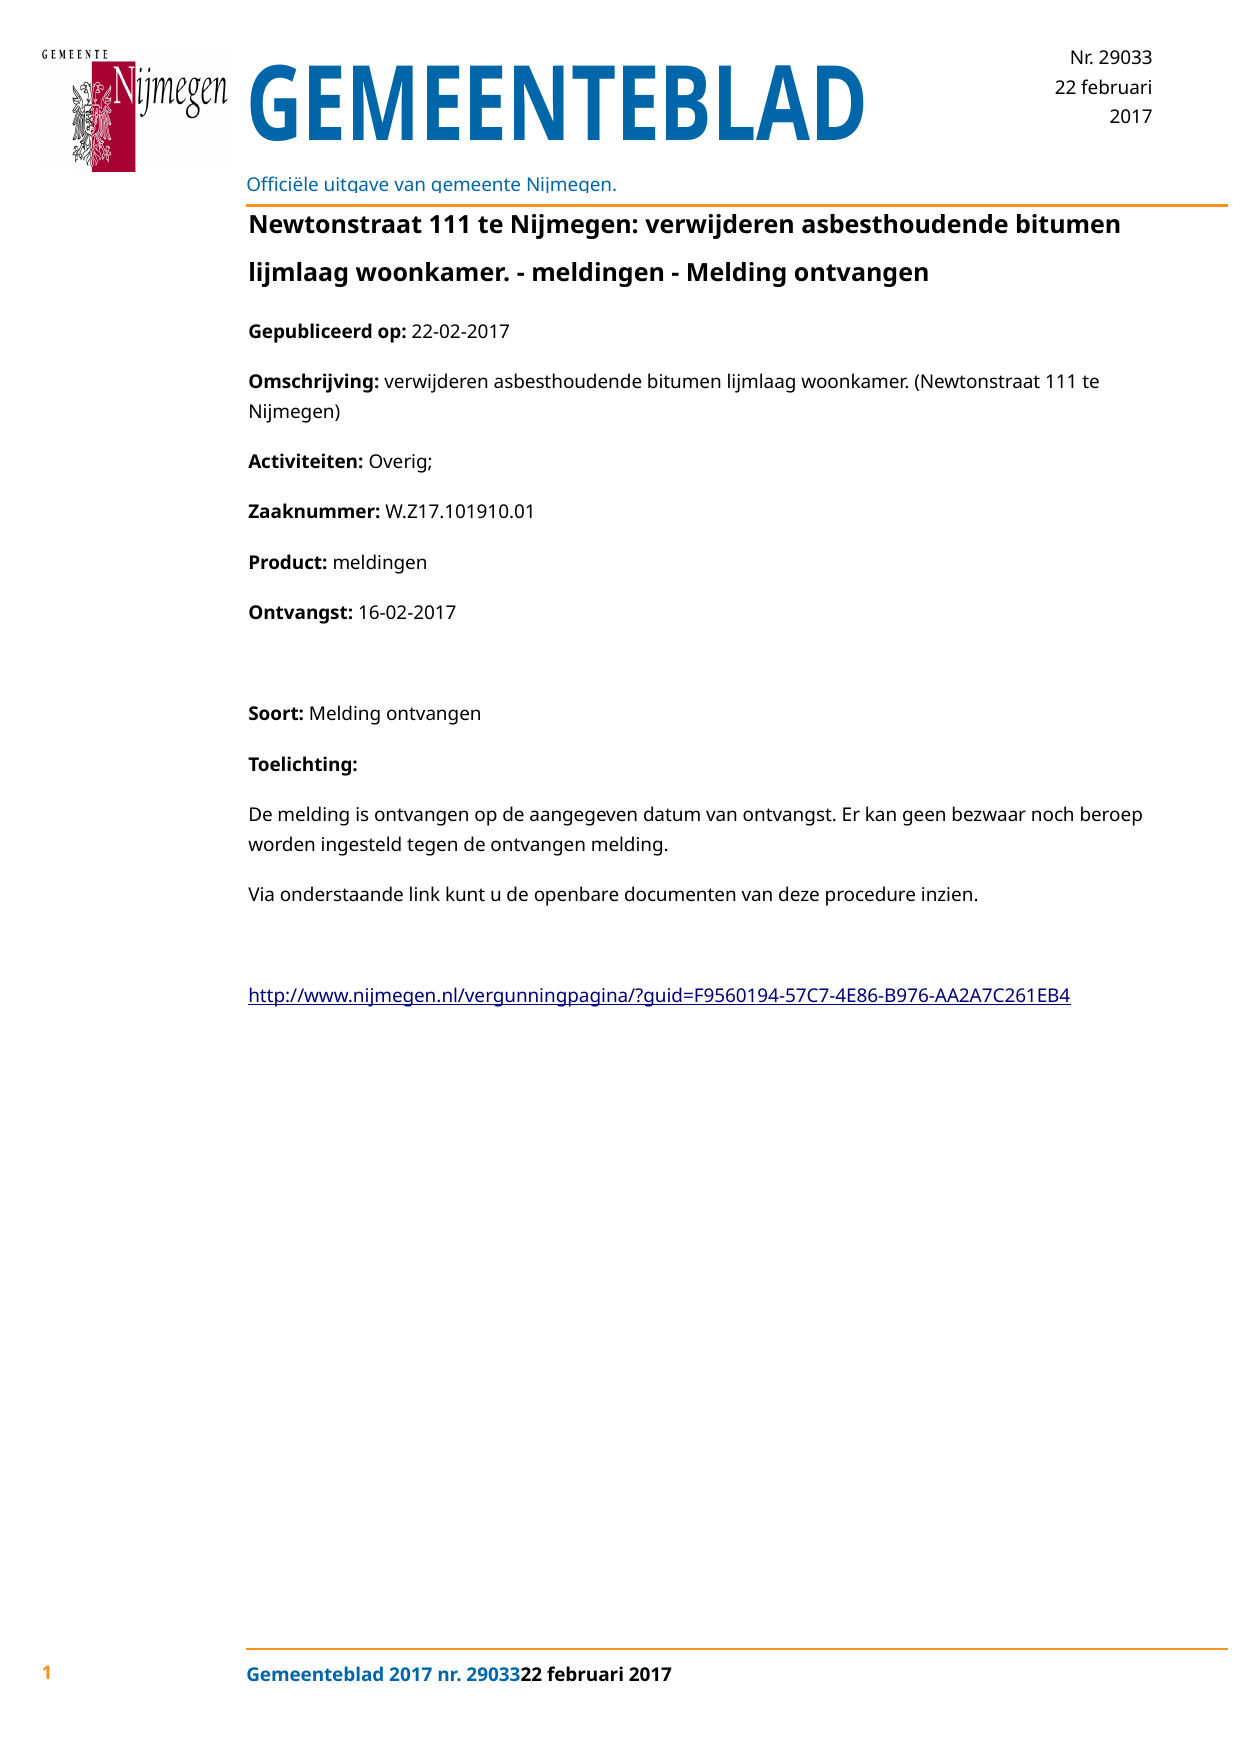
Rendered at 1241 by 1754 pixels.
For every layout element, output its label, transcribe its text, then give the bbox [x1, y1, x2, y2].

text Product: meldingen [248, 549, 1152, 575]
text De melding is ontvangen op de aangegeven datum van ontvangst. Er kan geen bezwaar noch beroep worden ingesteld tegen de ontvangen melding. [248, 801, 1152, 857]
text Ontvangst: 16-02-2017 [248, 599, 1152, 625]
text Omschrijving: verwijderen asbesthoudende bitumen lijmlaag woonkamer. (Newtonstraat 111 te Nijmegen) [248, 368, 1152, 424]
text Soort: Melding ontvangen [248, 700, 1152, 726]
text Newtonstraat 111 te Nijmegen: verwijderen asbesthoudende bitumen lijmlaag woonkamer. - meldingen - Melding ontvangen [248, 207, 1152, 288]
text http://www.nijmegen.nl/vergunningpagina/?guid=F9560194-57C7-4E86-B976-AA2A7C261EB4 [248, 982, 1152, 1008]
text Zaaknummer: W.Z17.101910.01 [248, 499, 1152, 524]
text Via onderstaande link kunt u de openbare documenten van deze procedure inzien. [248, 881, 1152, 907]
text Activiteiten: Overig; [248, 448, 1152, 474]
text Gepubliceerd op: 22-02-2017 [248, 318, 1152, 344]
picture [41, 47, 231, 172]
text Toelichting: [248, 751, 1152, 777]
